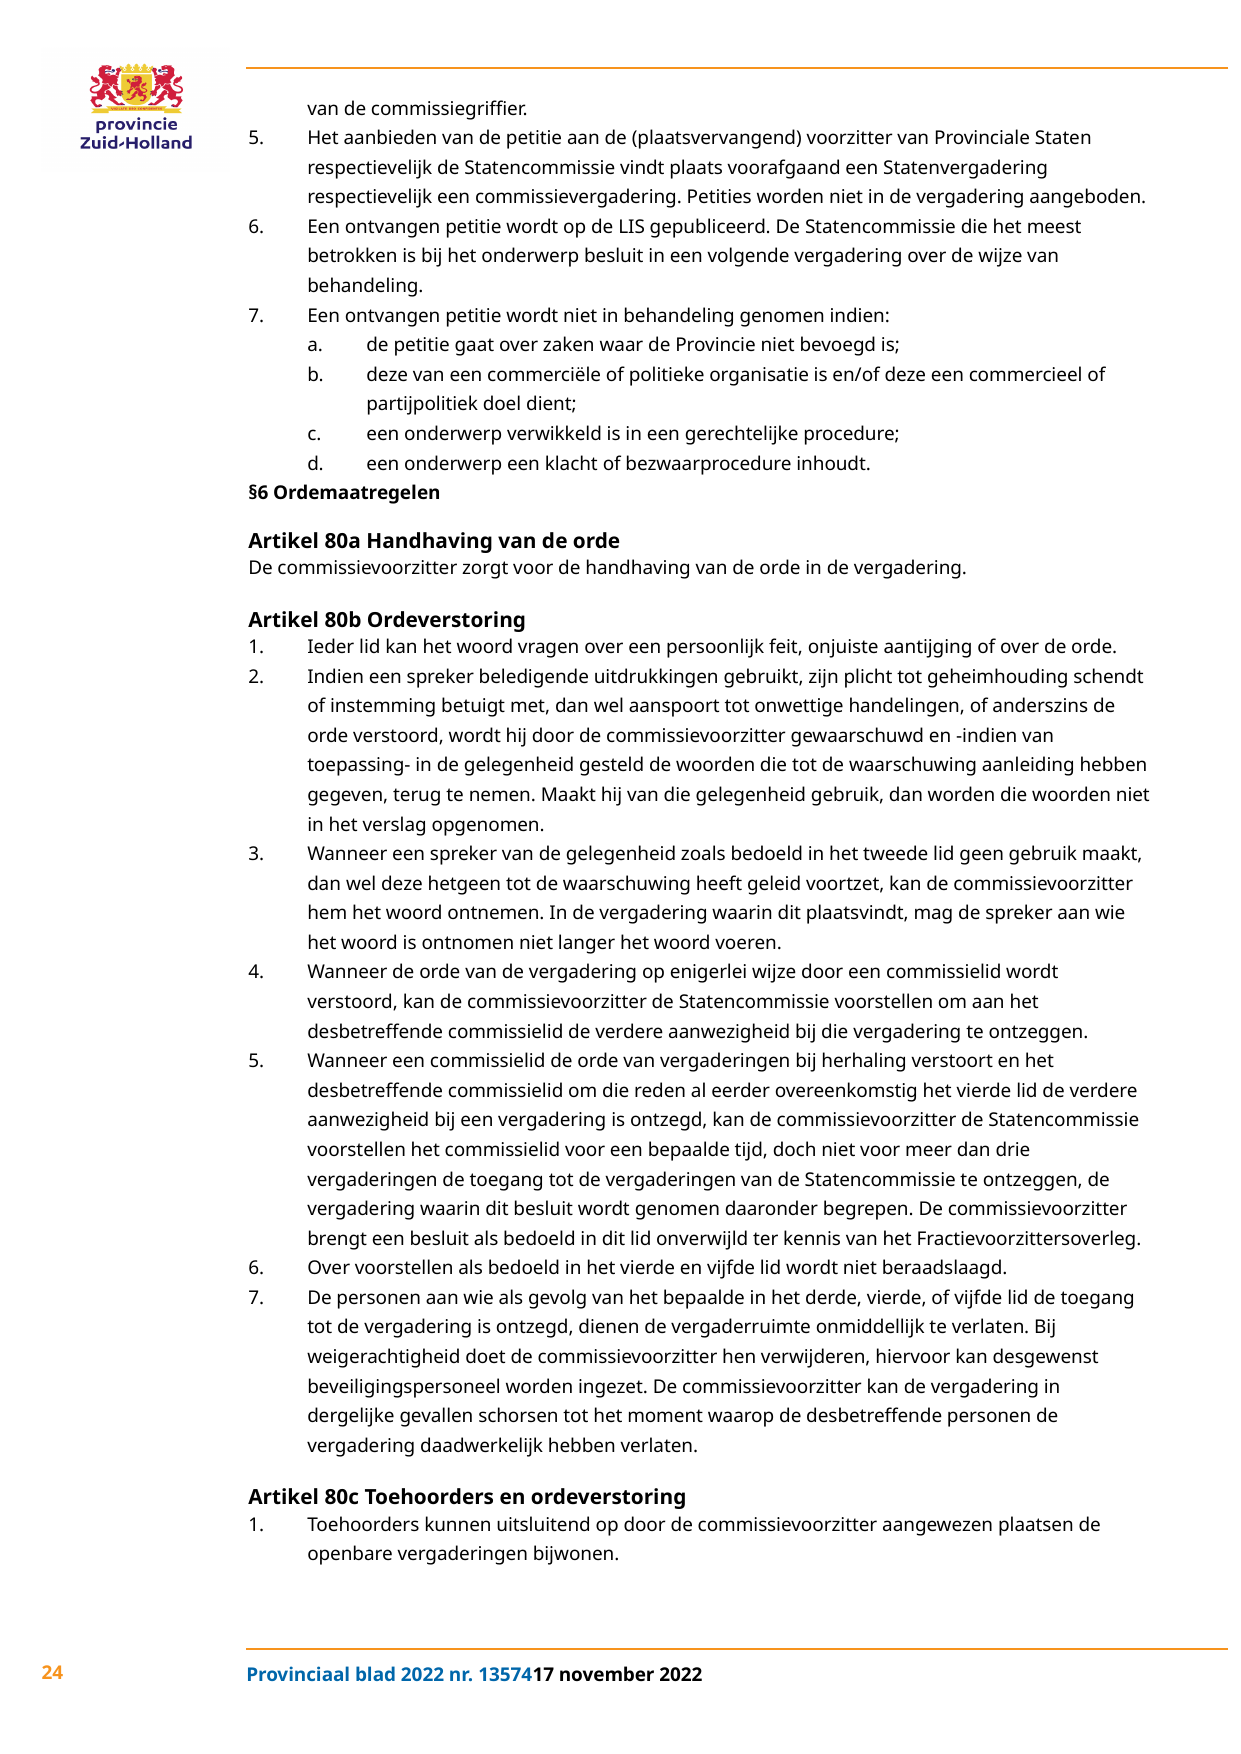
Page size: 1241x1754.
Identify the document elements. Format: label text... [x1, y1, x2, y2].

list Een ontvangen petitie wordt op de LIS gepubliceerd. De Statencommissie die het meest betrokken is bij het onderwerp besluit in een volgende vergadering over de wijze van behandeling. [248, 213, 1152, 298]
list Een ontvangen petitie wordt niet in behandeling genomen indien: [248, 302, 1152, 328]
list Ieder lid kan het woord vragen over een persoonlijk feit, onjuiste aantijging of over de orde. [248, 633, 1152, 659]
text Artikel 80b Ordeverstoring [248, 605, 1152, 633]
list de petitie gaat over zaken waar de Provincie niet bevoegd is; [307, 331, 1152, 357]
text De commissievoorzitter zorgt voor de handhaving van de orde in de vergadering. [248, 554, 1152, 580]
list Wanneer een spreker van de gelegenheid zoals bedoeld in het tweede lid geen gebruik maakt, dan wel deze hetgeen tot de waarschuwing heeft geleid voortzet, kan de commissievoorzitter hem het woord ontnemen. In de vergadering waarin dit plaatsvindt, mag de spreker aan wie het woord is ontnomen niet langer het woord voeren. [248, 840, 1152, 955]
text Artikel 80c Toehoorders en ordeverstoring [248, 1482, 1152, 1511]
list van de commissiegriffier. [248, 95, 1152, 121]
list Indien een spreker beledigende uitdrukkingen gebruikt, zijn plicht tot geheimhouding schendt of instemming betuigt met, dan wel aanspoort tot onwettige handelingen, of anderszins de orde verstoord, wordt hij door de commissievoorzitter gewaarschuwd en -indien van toepassing- in de gelegenheid gesteld de woorden die tot de waarschuwing aanleiding hebben gegeven, terug te nemen. Maakt hij van die gelegenheid gebruik, dan worden die woorden niet in het verslag opgenomen. [248, 663, 1152, 836]
list deze van een commerciële of politieke organisatie is en/of deze een commercieel of partijpolitiek doel dient; [307, 361, 1152, 416]
picture [41, 47, 231, 172]
list een onderwerp een klacht of bezwaarprocedure inhoudt. [307, 450, 1152, 476]
text Artikel 80a Handhaving van de orde [248, 526, 1152, 554]
list Het aanbieden van de petitie aan de (plaatsvervangend) voorzitter van Provinciale Staten respectievelijk de Statencommissie vindt plaats voorafgaand een Statenvergadering respectievelijk een commissievergadering. Petities worden niet in de vergadering aangeboden. [248, 124, 1152, 209]
list De personen aan wie als gevolg van het bepaalde in het derde, vierde, of vijfde lid de toegang tot de vergadering is ontzegd, dienen de vergaderruimte onmiddellijk te verlaten. Bij weigerachtigheid doet de commissievoorzitter hen verwijderen, hiervoor kan desgewenst beveiligingspersoneel worden ingezet. De commissievoorzitter kan de vergadering in dergelijke gevallen schorsen tot het moment waarop de desbetreffende personen de vergadering daadwerkelijk hebben verlaten. [248, 1284, 1152, 1458]
list Wanneer de orde van de vergadering op enigerlei wijze door een commissielid wordt verstoord, kan de commissievoorzitter de Statencommissie voorstellen om aan het desbetreffende commissielid de verdere aanwezigheid bij die vergadering te ontzeggen. [248, 959, 1152, 1043]
list een onderwerp verwikkeld is in een gerechtelijke procedure; [307, 420, 1152, 446]
list Over voorstellen als bedoeld in het vierde en vijfde lid wordt niet beraadslaagd. [248, 1254, 1152, 1280]
list Wanneer een commissielid de orde van vergaderingen bij herhaling verstoort en het desbetreffende commissielid om die reden al eerder overeenkomstig het vierde lid de verdere aanwezigheid bij een vergadering is ontzegd, kan de commissievoorzitter de Statencommissie voorstellen het commissielid voor een bepaalde tijd, doch niet voor meer dan drie vergaderingen de toegang tot de vergaderingen van de Statencommissie te ontzeggen, de vergadering waarin dit besluit wordt genomen daaronder begrepen. De commissievoorzitter brengt een besluit als bedoeld in dit lid onverwijld ter kennis van het Fractievoorzittersoverleg. [248, 1047, 1152, 1251]
text §6 Ordemaatregelen [248, 479, 1152, 505]
list Toehoorders kunnen uitsluitend op door de commissievoorzitter aangewezen plaatsen de openbare vergaderingen bijwonen. [248, 1511, 1152, 1566]
